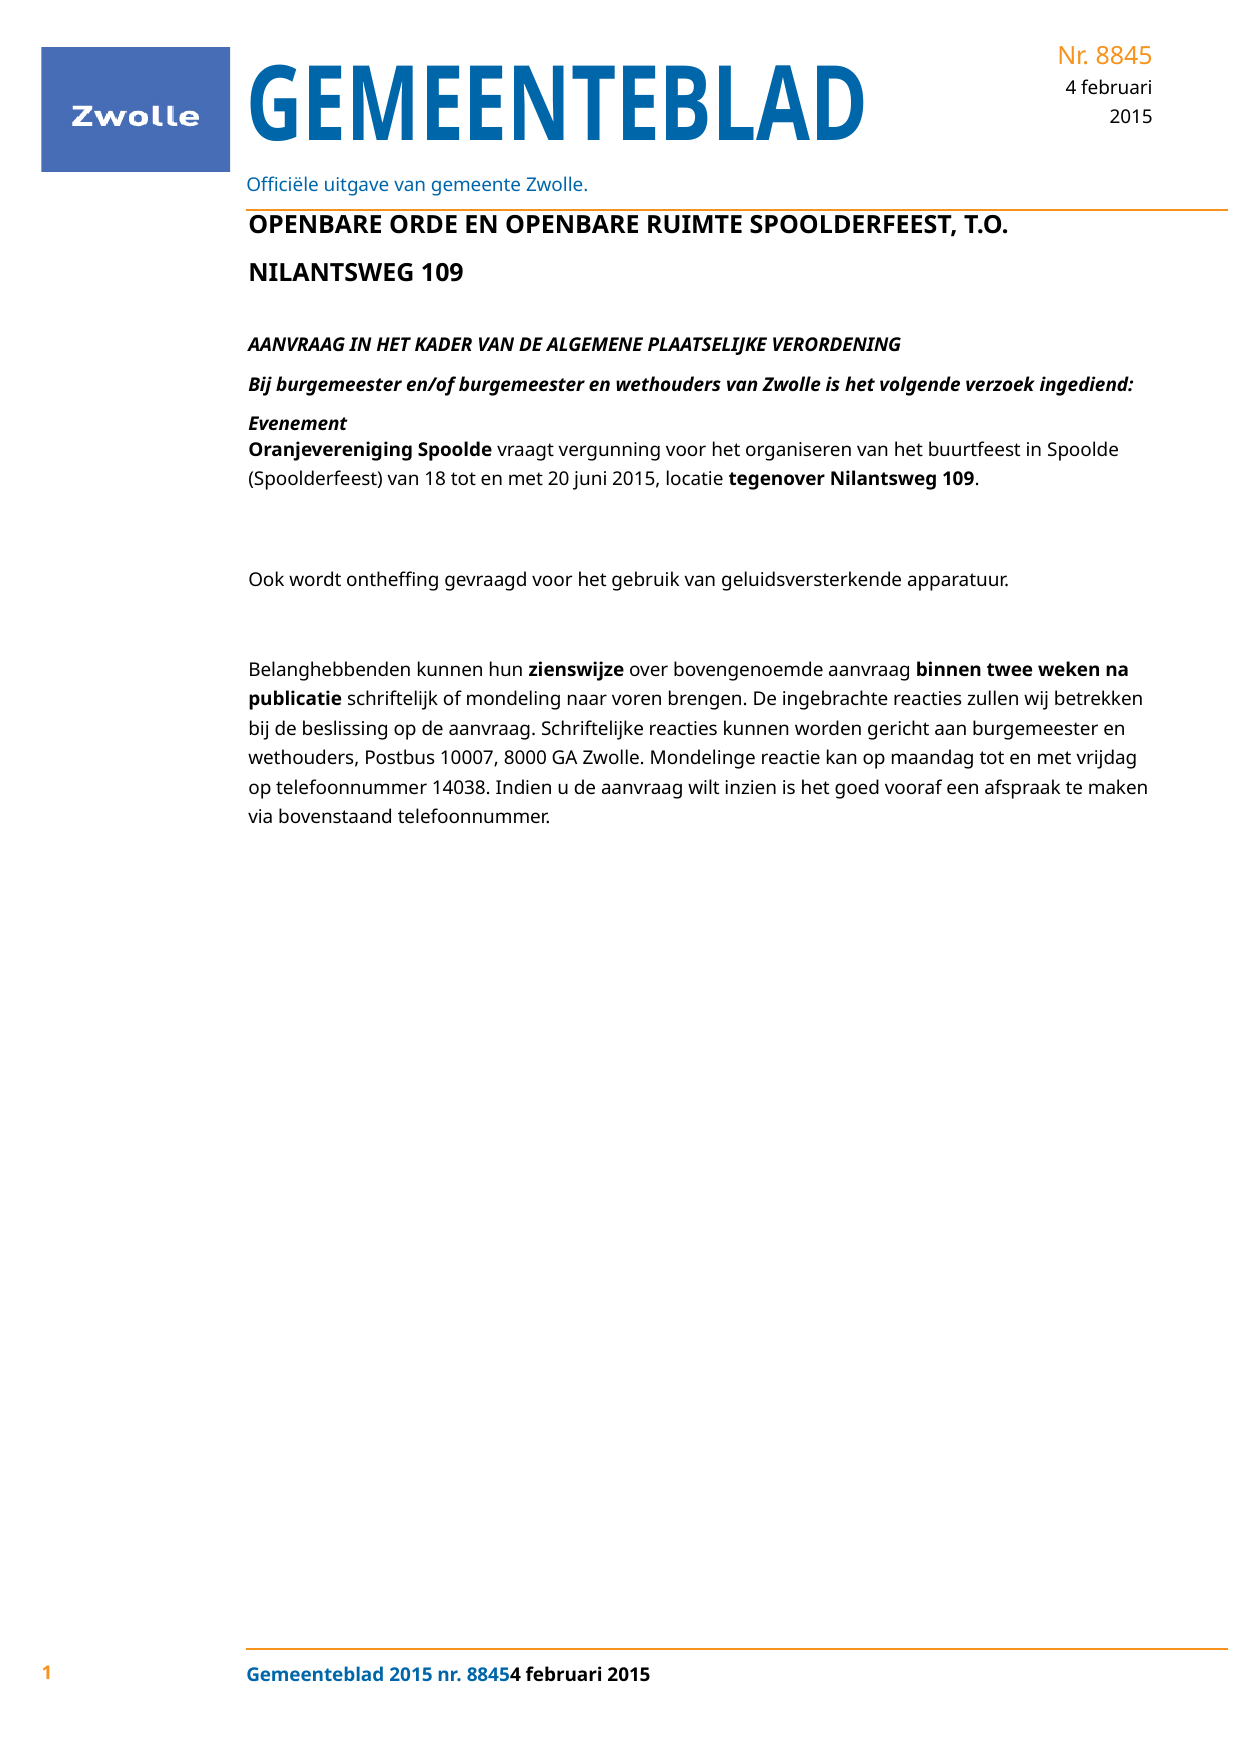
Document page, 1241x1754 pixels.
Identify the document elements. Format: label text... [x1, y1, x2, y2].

text Oranjevereniging Spoolde vraagt vergunning voor het organiseren van het buurtfeest in Spoolde (Spoolderfeest) van 18 tot en met 20 juni 2015, locatie tegenover Nilantsweg 109. [248, 436, 1152, 491]
text OPENBARE ORDE EN OPENBARE RUIMTE SPOOLDERFEEST, T.O. NILANTSWEG 109 [248, 211, 1152, 288]
text Evenement [248, 410, 1152, 436]
text Bij burgemeester en/of burgemeester en wethouders van Zwolle is het volgende verzoek ingediend: [248, 371, 1152, 396]
picture [41, 47, 231, 172]
text Belanghebbenden kunnen hun zienswijze over bovengenoemde aanvraag binnen twee weken na publicatie schriftelijk of mondeling naar voren brengen. De ingebrachte reacties zullen wij betrekken bij de beslissing op de aanvraag. Schriftelijke reacties kunnen worden gericht aan burgemeester en wethouders, Postbus 10007, 8000 GA Zwolle. Mondelinge reactie kan op maandag tot en met vrijdag op telefoonnummer 14038. Indien u de aanvraag wilt inzien is het goed vooraf een afspraak te maken via bovenstaand telefoonnummer. [248, 656, 1152, 829]
text Ook wordt ontheffing gevraagd voor het gebruik van geluidsversterkende apparatuur. [248, 566, 1152, 592]
text AANVRAAG IN HET KADER VAN DE ALGEMENE PLAATSELIJKE VERORDENING [248, 331, 1152, 357]
